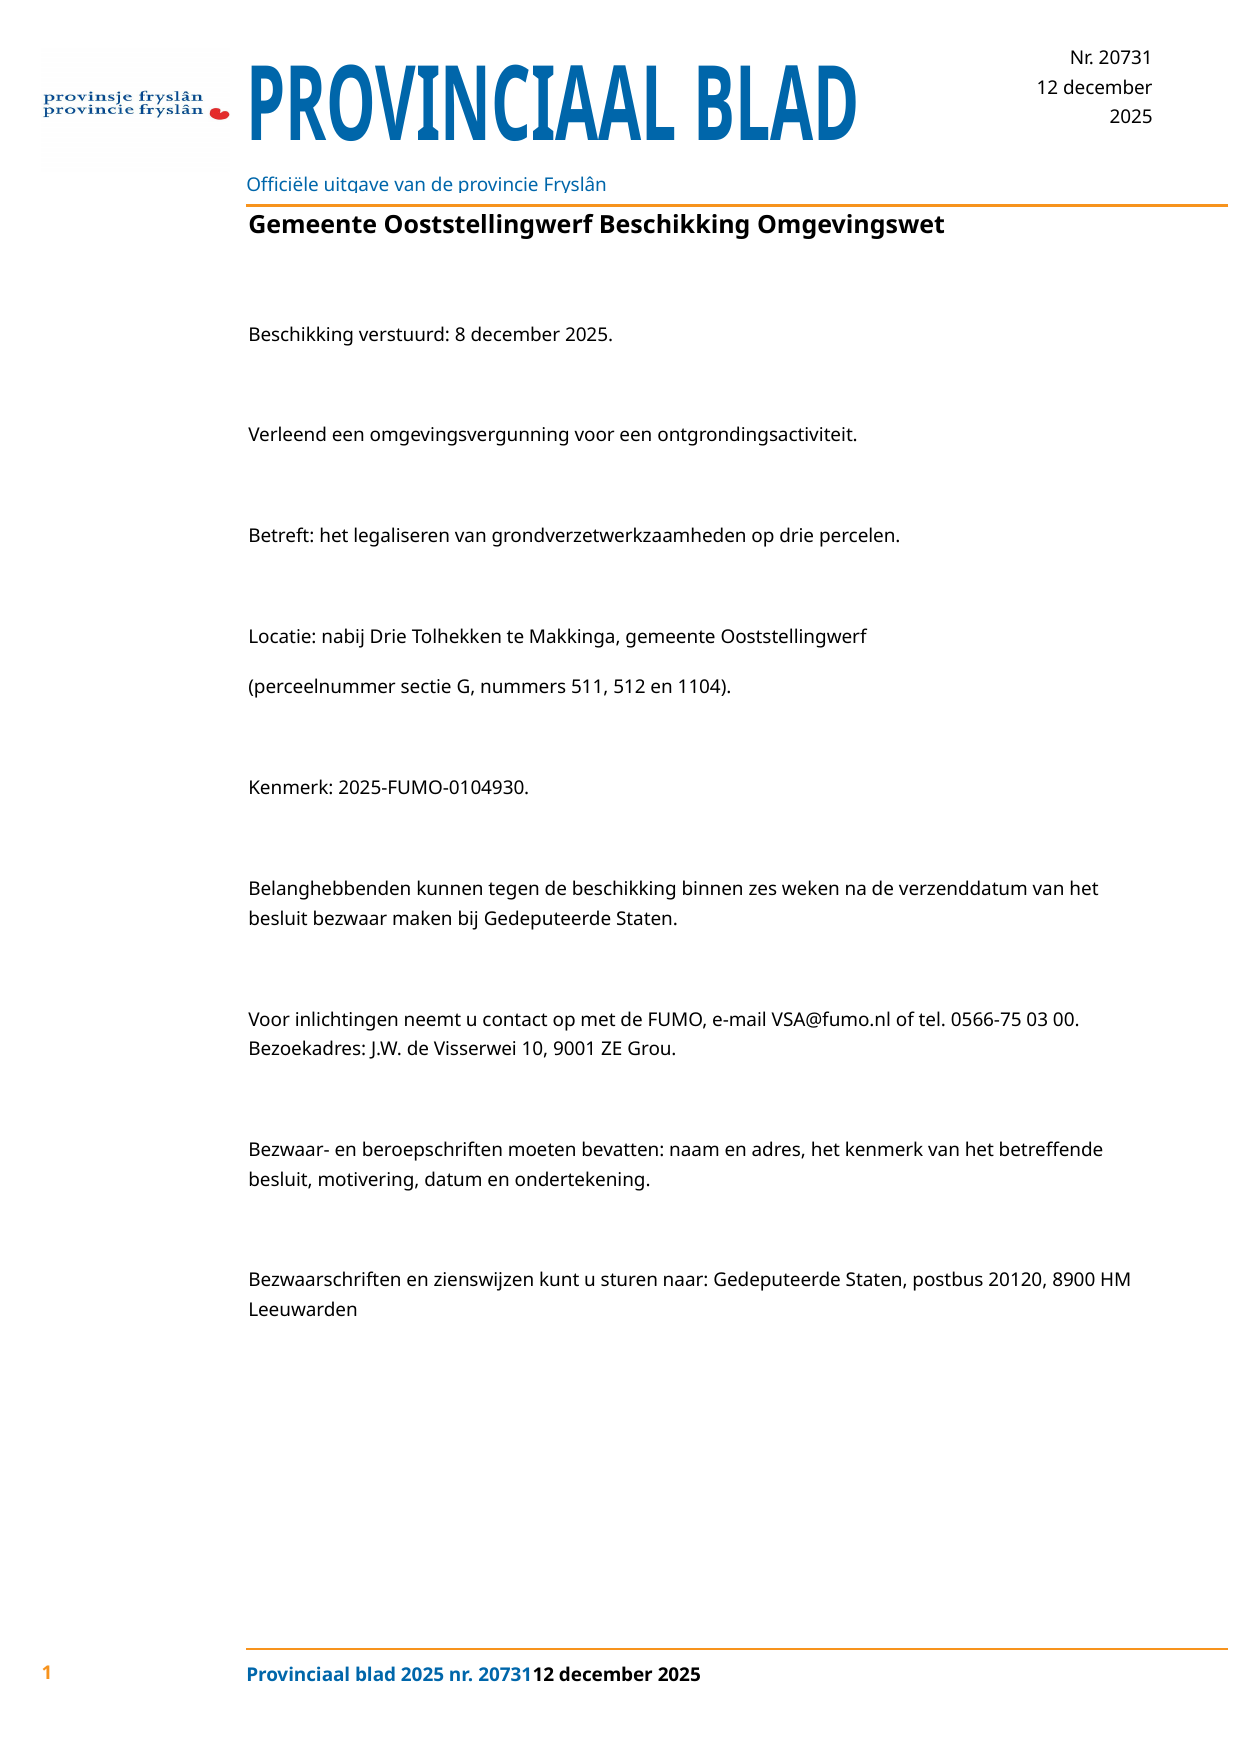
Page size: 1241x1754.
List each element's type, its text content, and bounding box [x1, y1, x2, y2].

text Gemeente Ooststellingwerf Beschikking Omgevingswet [248, 207, 1152, 241]
text (perceelnummer sectie G, nummers 511, 512 en 1104). [248, 674, 1152, 699]
text Beschikking verstuurd: 8 december 2025. [248, 321, 1152, 346]
picture [41, 47, 231, 172]
text Betreft: het legaliseren van grondverzetwerkzaamheden op drie percelen. [248, 522, 1152, 548]
text Bezwaar- en beroepschriften moeten bevatten: naam en adres, het kenmerk van het betreffende besluit, motivering, datum en ondertekening. [248, 1136, 1152, 1191]
text Kenmerk: 2025-FUMO-0104930. [248, 774, 1152, 800]
text Verleend een omgevingsvergunning voor een ontgrondingsactiviteit. [248, 422, 1152, 447]
text Voor inlichtingen neemt u contact op met de FUMO, e-mail VSA@fumo.nl of tel. 0566-75 03 00. Bezoekadres: J.W. de Visserwei 10, 9001 ZE Grou. [248, 1006, 1152, 1061]
text Locatie: nabij Drie Tolhekken te Makkinga, gemeente Ooststellingwerf [248, 623, 1152, 649]
text Bezwaarschriften en zienswijzen kunt u sturen naar: Gedeputeerde Staten, postbus 20120, 8900 HM Leeuwarden [248, 1267, 1152, 1322]
text Belanghebbenden kunnen tegen de beschikking binnen zes weken na de verzenddatum van het besluit bezwaar maken bij Gedeputeerde Staten. [248, 875, 1152, 931]
